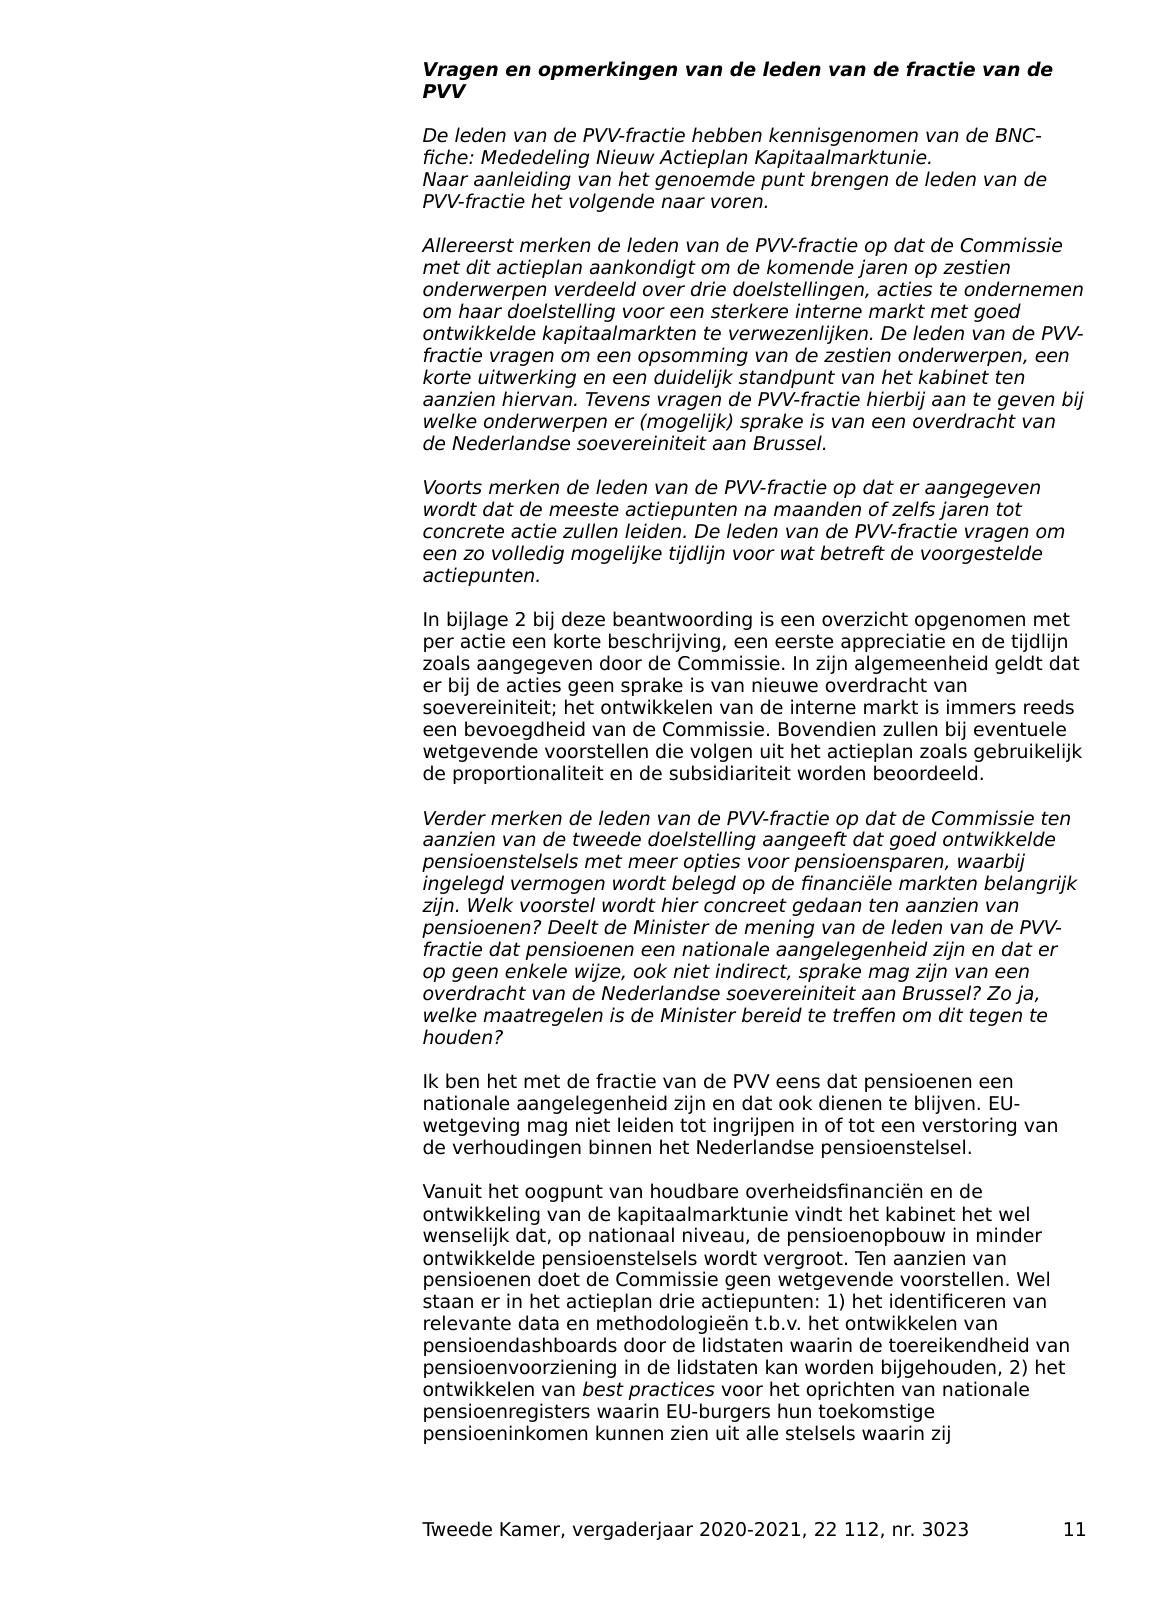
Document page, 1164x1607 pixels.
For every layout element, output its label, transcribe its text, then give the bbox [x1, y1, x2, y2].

text Vanuit het oogpunt van houdbare overheidsfinanciën en de ontwikkeling van de kapitaalmarktunie vindt het kabinet het wel wenselijk dat, op nationaal niveau, de pensioenopbouw in minder ontwikkelde pensioenstelsels wordt vergroot. Ten aanzien van pensioenen doet de Commissie geen wetgevende voorstellen. Wel staan er in het actieplan drie actiepunten: 1) het identificeren van relevante data en methodologieën t.b.v. het ontwikkelen van pensioendashboards door de lidstaten waarin de toereikendheid van pensioenvoorziening in de lidstaten kan worden bijgehouden, 2) het ontwikkelen van best practices voor het oprichten van nationale pensioenregisters waarin EU-burgers hun toekomstige pensioeninkomen kunnen zien uit alle stelsels waarin zij [422, 1181, 1087, 1445]
text Allereerst merken de leden van de PVV-fractie op dat de Commissie met dit actieplan aankondigt om de komende jaren op zestien onderwerpen verdeeld over drie doelstellingen, acties te ondernemen om haar doelstelling voor een sterkere interne markt met goed ontwikkelde kapitaalmarkten te verwezenlijken. De leden van de PVV-fractie vragen om een opsomming van de zestien onderwerpen, een korte uitwerking en een duidelijk standpunt van het kabinet ten aanzien hiervan. Tevens vragen de PVV-fractie hierbij aan te geven bij welke onderwerpen er (mogelijk) sprake is van een overdracht van de Nederlandse soevereiniteit aan Brussel. [422, 235, 1087, 455]
text Voorts merken de leden van de PVV-fractie op dat er aangegeven wordt dat de meeste actiepunten na maanden of zelfs jaren tot concrete actie zullen leiden. De leden van de PVV-fractie vragen om een zo volledig mogelijke tijdlijn voor wat betreft de voorgestelde actiepunten. [422, 477, 1087, 587]
text Naar aanleiding van het genoemde punt brengen de leden van de PVV-fractie het volgende naar voren. [422, 169, 1087, 213]
text Ik ben het met de fractie van de PVV eens dat pensioenen een nationale aangelegenheid zijn en dat ook dienen te blijven. EU-wetgeving mag niet leiden tot ingrijpen in of tot een verstoring van de verhoudingen binnen het Nederlandse pensioenstelsel. [422, 1071, 1087, 1159]
text In bijlage 2 bij deze beantwoording is een overzicht opgenomen met per actie een korte beschrijving, een eerste appreciatie en de tijdlijn zoals aangegeven door de Commissie. In zijn algemeenheid geldt dat er bij de acties geen sprake is van nieuwe overdracht van soevereiniteit; het ontwikkelen van de interne markt is immers reeds een bevoegdheid van de Commissie. Bovendien zullen bij eventuele wetgevende voorstellen die volgen uit het actieplan zoals gebruikelijk de proportionaliteit en de subsidiariteit worden beoordeeld. [422, 609, 1087, 785]
subtitle Vragen en opmerkingen van de leden van de fractie van de PVV [422, 59, 1087, 103]
text Verder merken de leden van de PVV-fractie op dat de Commissie ten aanzien van de tweede doelstelling aangeeft dat goed ontwikkelde pensioenstelsels met meer opties voor pensioensparen, waarbij ingelegd vermogen wordt belegd op de financiële markten belangrijk zijn. Welk voorstel wordt hier concreet gedaan ten aanzien van pensioenen? Deelt de Minister de mening van de leden van de PVV-fractie dat pensioenen een nationale aangelegenheid zijn en dat er op geen enkele wijze, ook niet indirect, sprake mag zijn van een overdracht van de Nederlandse soevereiniteit aan Brussel? Zo ja, welke maatregelen is de Minister bereid te treffen om dit tegen te houden? [422, 807, 1087, 1049]
text De leden van de PVV-fractie hebben kennisgenomen van de BNC-fiche: Mededeling Nieuw Actieplan Kapitaalmarktunie. [422, 125, 1087, 169]
